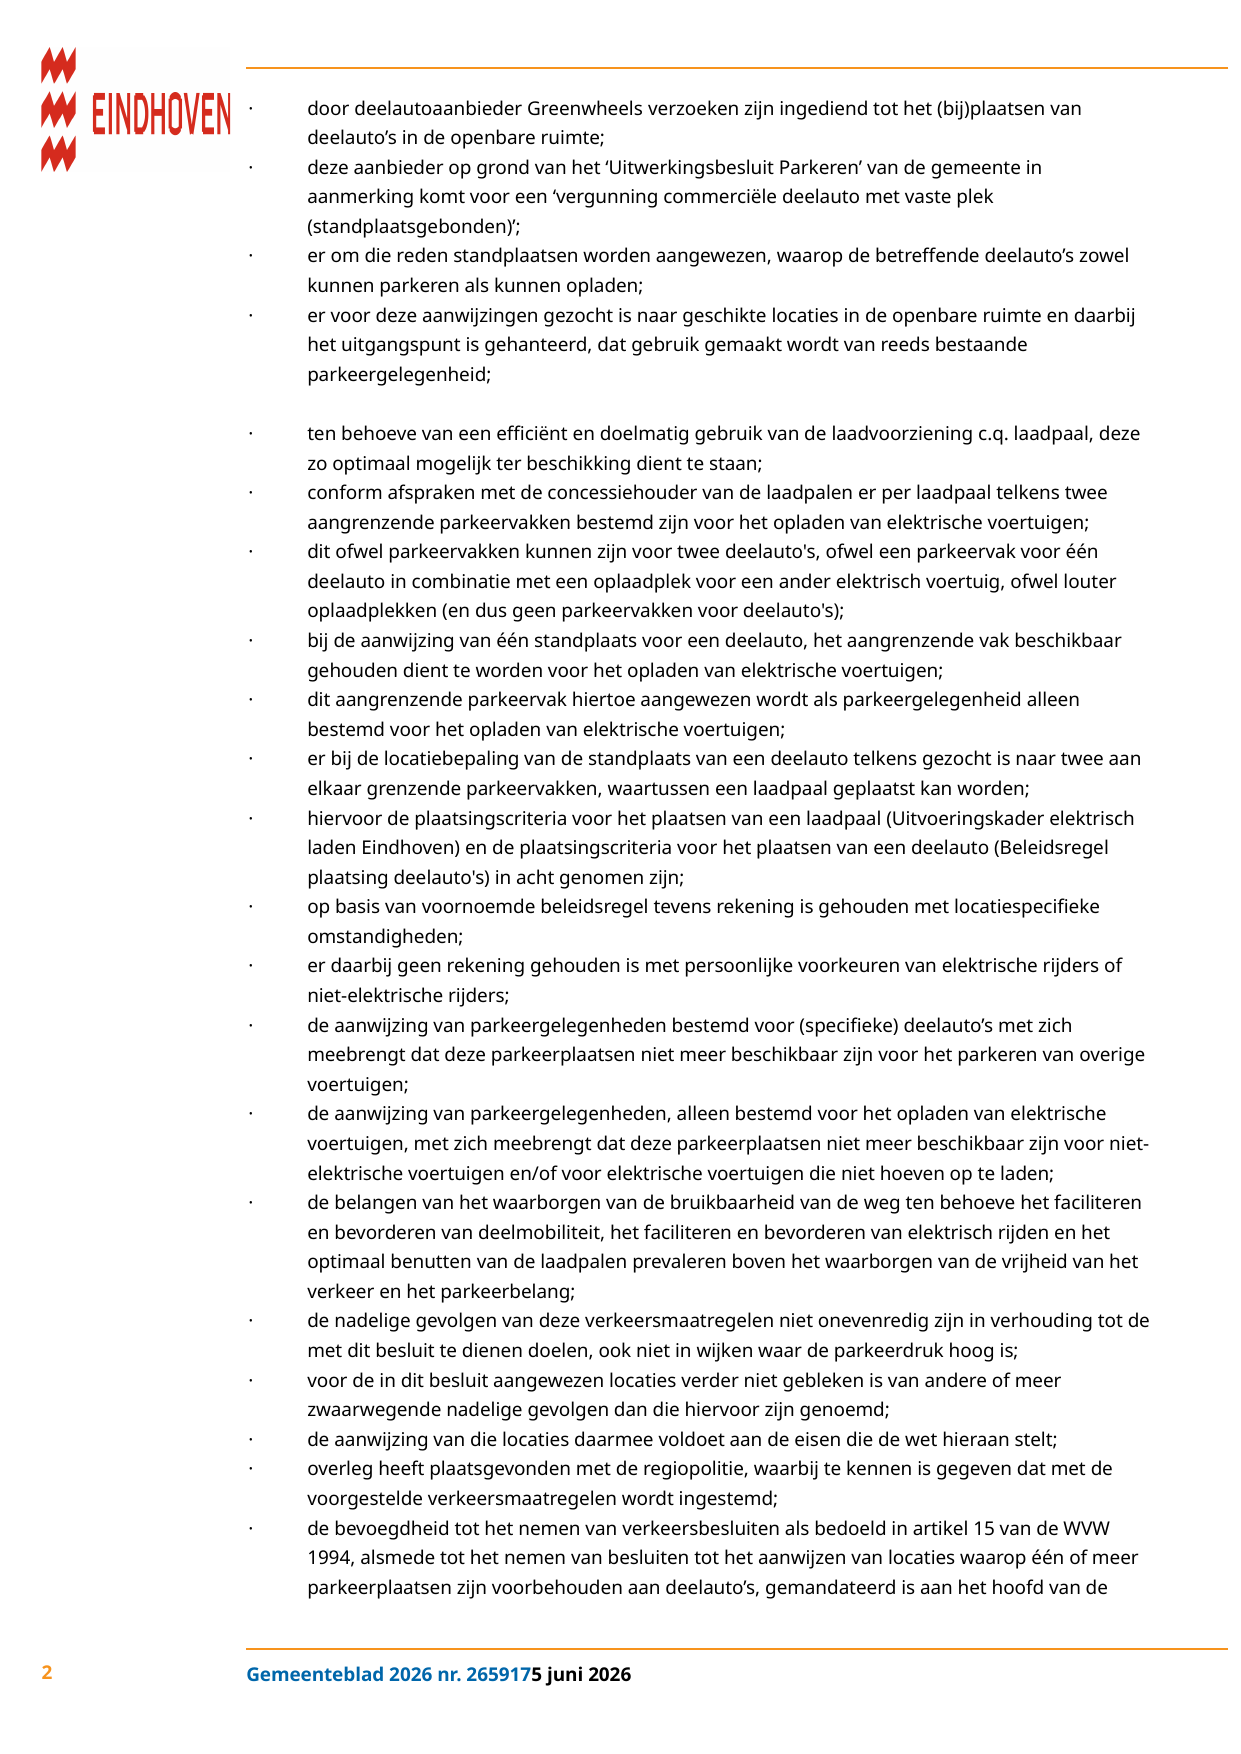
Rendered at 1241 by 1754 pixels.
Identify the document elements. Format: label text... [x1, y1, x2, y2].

list door deelautoaanbieder Greenwheels verzoeken zijn ingediend tot het (bij)plaatsen van deelauto’s in de openbare ruimte; [248, 95, 1152, 150]
list de bevoegdheid tot het nemen van verkeersbesluiten als bedoeld in artikel 15 van de WVW 1994, alsmede tot het nemen van besluiten tot het aanwijzen van locaties waarop één of meer parkeerplaatsen zijn voorbehouden aan deelauto’s, gemandateerd is aan het hoofd van de [248, 1515, 1152, 1600]
list de aanwijzing van parkeergelegenheden bestemd voor (specifieke) deelauto’s met zich meebrengt dat deze parkeerplaatsen niet meer beschikbaar zijn voor het parkeren van overige voertuigen; [248, 1012, 1152, 1097]
list hiervoor de plaatsingscriteria voor het plaatsen van een laadpaal (Uitvoeringskader elektrisch laden Eindhoven) en de plaatsingscriteria voor het plaatsen van een deelauto (Beleidsregel plaatsing deelauto's) in acht genomen zijn; [248, 805, 1152, 890]
picture [41, 47, 231, 172]
list conform afspraken met de concessiehouder van de laadpalen er per laadpaal telkens twee aangrenzende parkeervakken bestemd zijn voor het opladen van elektrische voertuigen; [248, 479, 1152, 535]
list de nadelige gevolgen van deze verkeersmaatregelen niet onevenredig zijn in verhouding tot de met dit besluit te dienen doelen, ook niet in wijken waar de parkeerdruk hoog is; [248, 1308, 1152, 1363]
list de belangen van het waarborgen van de bruikbaarheid van de weg ten behoeve het faciliteren en bevorderen van deelmobiliteit, het faciliteren en bevorderen van elektrisch rijden en het optimaal benutten van de laadpalen prevaleren boven het waarborgen van de vrijheid van het verkeer en het parkeerbelang; [248, 1189, 1152, 1304]
list er daarbij geen rekening gehouden is met persoonlijke voorkeuren van elektrische rijders of niet-elektrische rijders; [248, 953, 1152, 1008]
list op basis van voornoemde beleidsregel tevens rekening is gehouden met locatiespecifieke omstandigheden; [248, 893, 1152, 949]
list dit aangrenzende parkeervak hiertoe aangewezen wordt als parkeergelegenheid alleen bestemd voor het opladen van elektrische voertuigen; [248, 686, 1152, 742]
list de aanwijzing van die locaties daarmee voldoet aan de eisen die de wet hieraan stelt; [248, 1426, 1152, 1452]
list er om die reden standplaatsen worden aangewezen, waarop de betreffende deelauto’s zowel kunnen parkeren als kunnen opladen; [248, 243, 1152, 298]
list de aanwijzing van parkeergelegenheden, alleen bestemd voor het opladen van elektrische voertuigen, met zich meebrengt dat deze parkeerplaatsen niet meer beschikbaar zijn voor niet-elektrische voertuigen en/of voor elektrische voertuigen die niet hoeven op te laden; [248, 1101, 1152, 1186]
list er bij de locatiebepaling van de standplaats van een deelauto telkens gezocht is naar twee aan elkaar grenzende parkeervakken, waartussen een laadpaal geplaatst kan worden; [248, 746, 1152, 801]
list dit ofwel parkeervakken kunnen zijn voor twee deelauto's, ofwel een parkeervak voor één deelauto in combinatie met een oplaadplek voor een ander elektrisch voertuig, ofwel louter oplaadplekken (en dus geen parkeervakken voor deelauto's); [248, 538, 1152, 623]
list overleg heeft plaatsgevonden met de regiopolitie, waarbij te kennen is gegeven dat met de voorgestelde verkeersmaatregelen wordt ingestemd; [248, 1456, 1152, 1511]
list er voor deze aanwijzingen gezocht is naar geschikte locaties in de openbare ruimte en daarbij het uitgangspunt is gehanteerd, dat gebruik gemaakt wordt van reeds bestaande parkeergelegenheid; [248, 302, 1152, 387]
list deze aanbieder op grond van het ‘Uitwerkingsbesluit Parkeren’ van de gemeente in aanmerking komt voor een ‘vergunning commerciële deelauto met vaste plek (standplaatsgebonden)’; [248, 154, 1152, 239]
list ten behoeve van een efficiënt en doelmatig gebruik van de laadvoorziening c.q. laadpaal, deze zo optimaal mogelijk ter beschikking dient te staan; [248, 420, 1152, 476]
list bij de aanwijzing van één standplaats voor een deelauto, het aangrenzende vak beschikbaar gehouden dient te worden voor het opladen van elektrische voertuigen; [248, 627, 1152, 683]
list voor de in dit besluit aangewezen locaties verder niet gebleken is van andere of meer zwaarwegende nadelige gevolgen dan die hiervoor zijn genoemd; [248, 1367, 1152, 1422]
